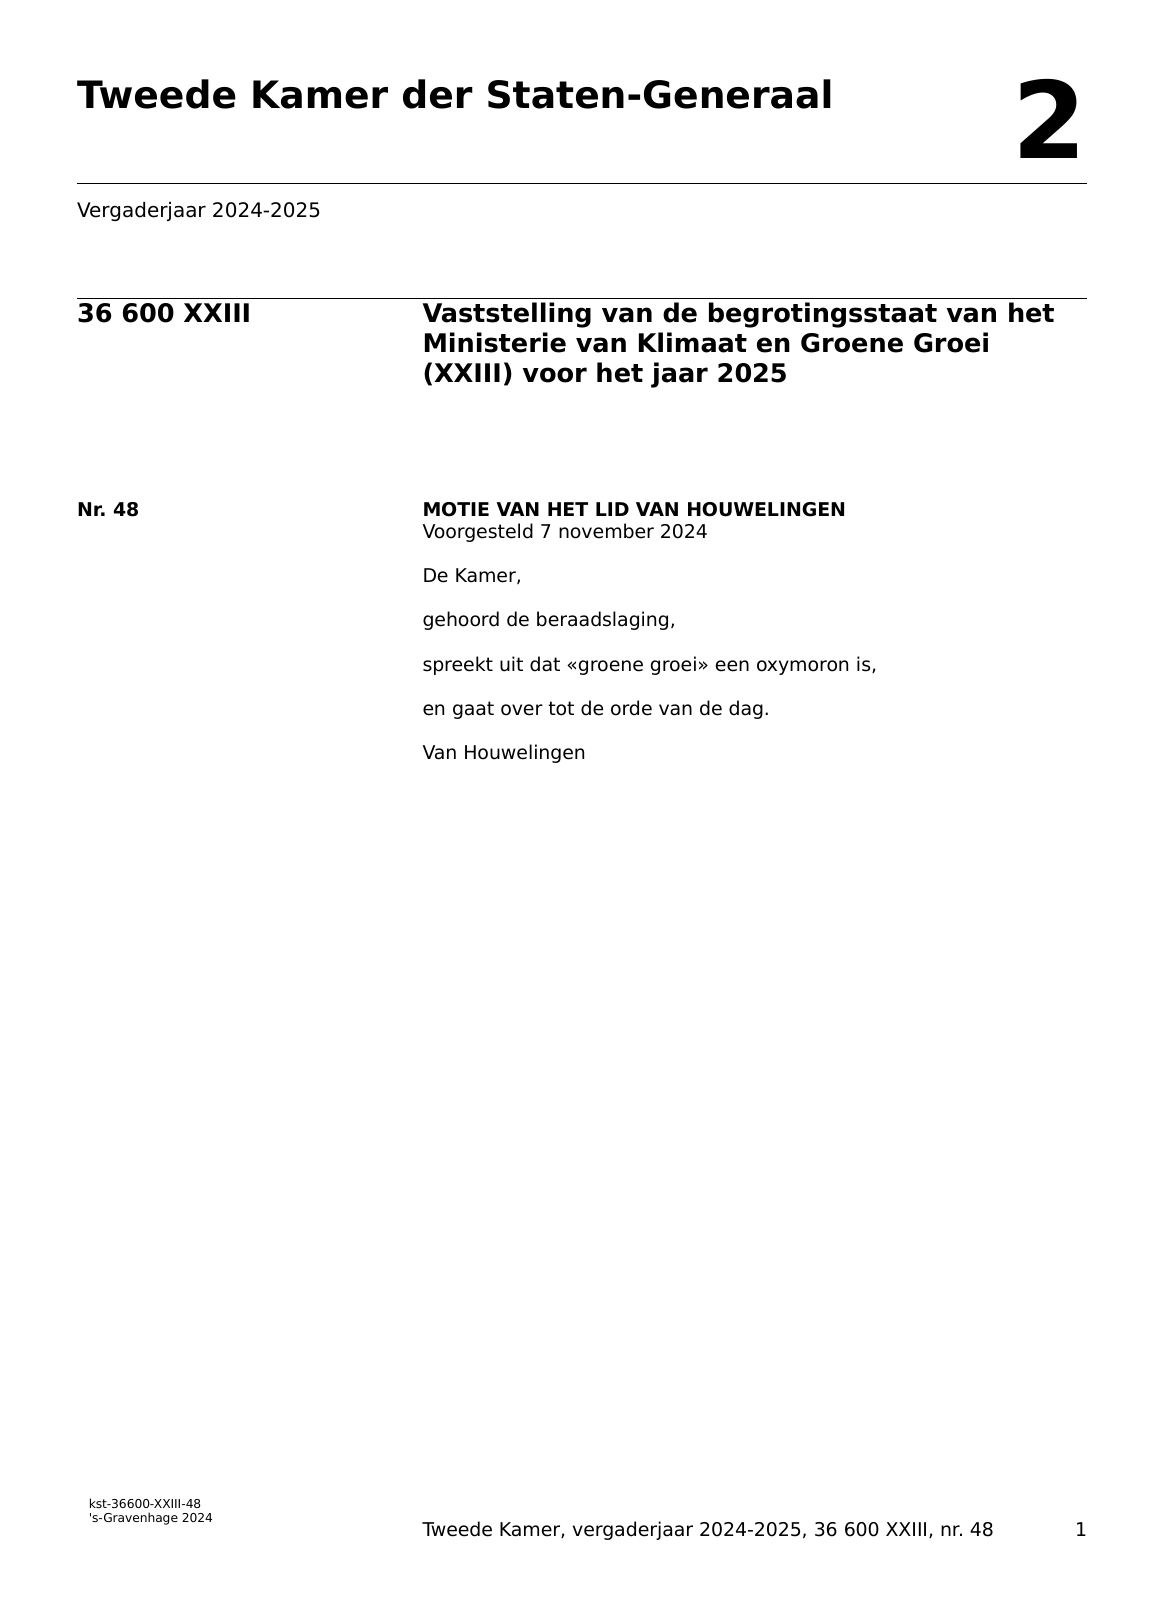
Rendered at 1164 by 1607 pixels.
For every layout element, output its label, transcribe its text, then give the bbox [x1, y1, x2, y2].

text spreekt uit dat «groene groei» een oxymoron is, [422, 653, 1087, 676]
text Van Houwelingen [422, 742, 1087, 764]
table_header Tweede Kamer der Staten-Generaal [77, 59, 886, 183]
table_cell Vergaderjaar 2024-2025 [77, 184, 1087, 298]
text kst-36600-XXIII-48 [88, 1497, 323, 1511]
subtitle Nr. 48 MOTIE VAN HET LID VAN HOUWELINGEN [77, 499, 1087, 521]
text Voorgesteld 7 november 2024 [422, 521, 1087, 543]
text De Kamer, [422, 565, 1087, 587]
text en gaat over tot de orde van de dag. [422, 698, 1087, 720]
subtitle 36 600 XXIII Vaststelling van de begrotingsstaat van het Ministerie van Klimaat en Groene Groei (XXIII) voor het jaar 2025 [77, 299, 1087, 388]
table_header 2 [886, 59, 1087, 183]
text gehoord de beraadslaging, [422, 609, 1087, 631]
text 's-Gravenhage 2024 [88, 1511, 323, 1525]
